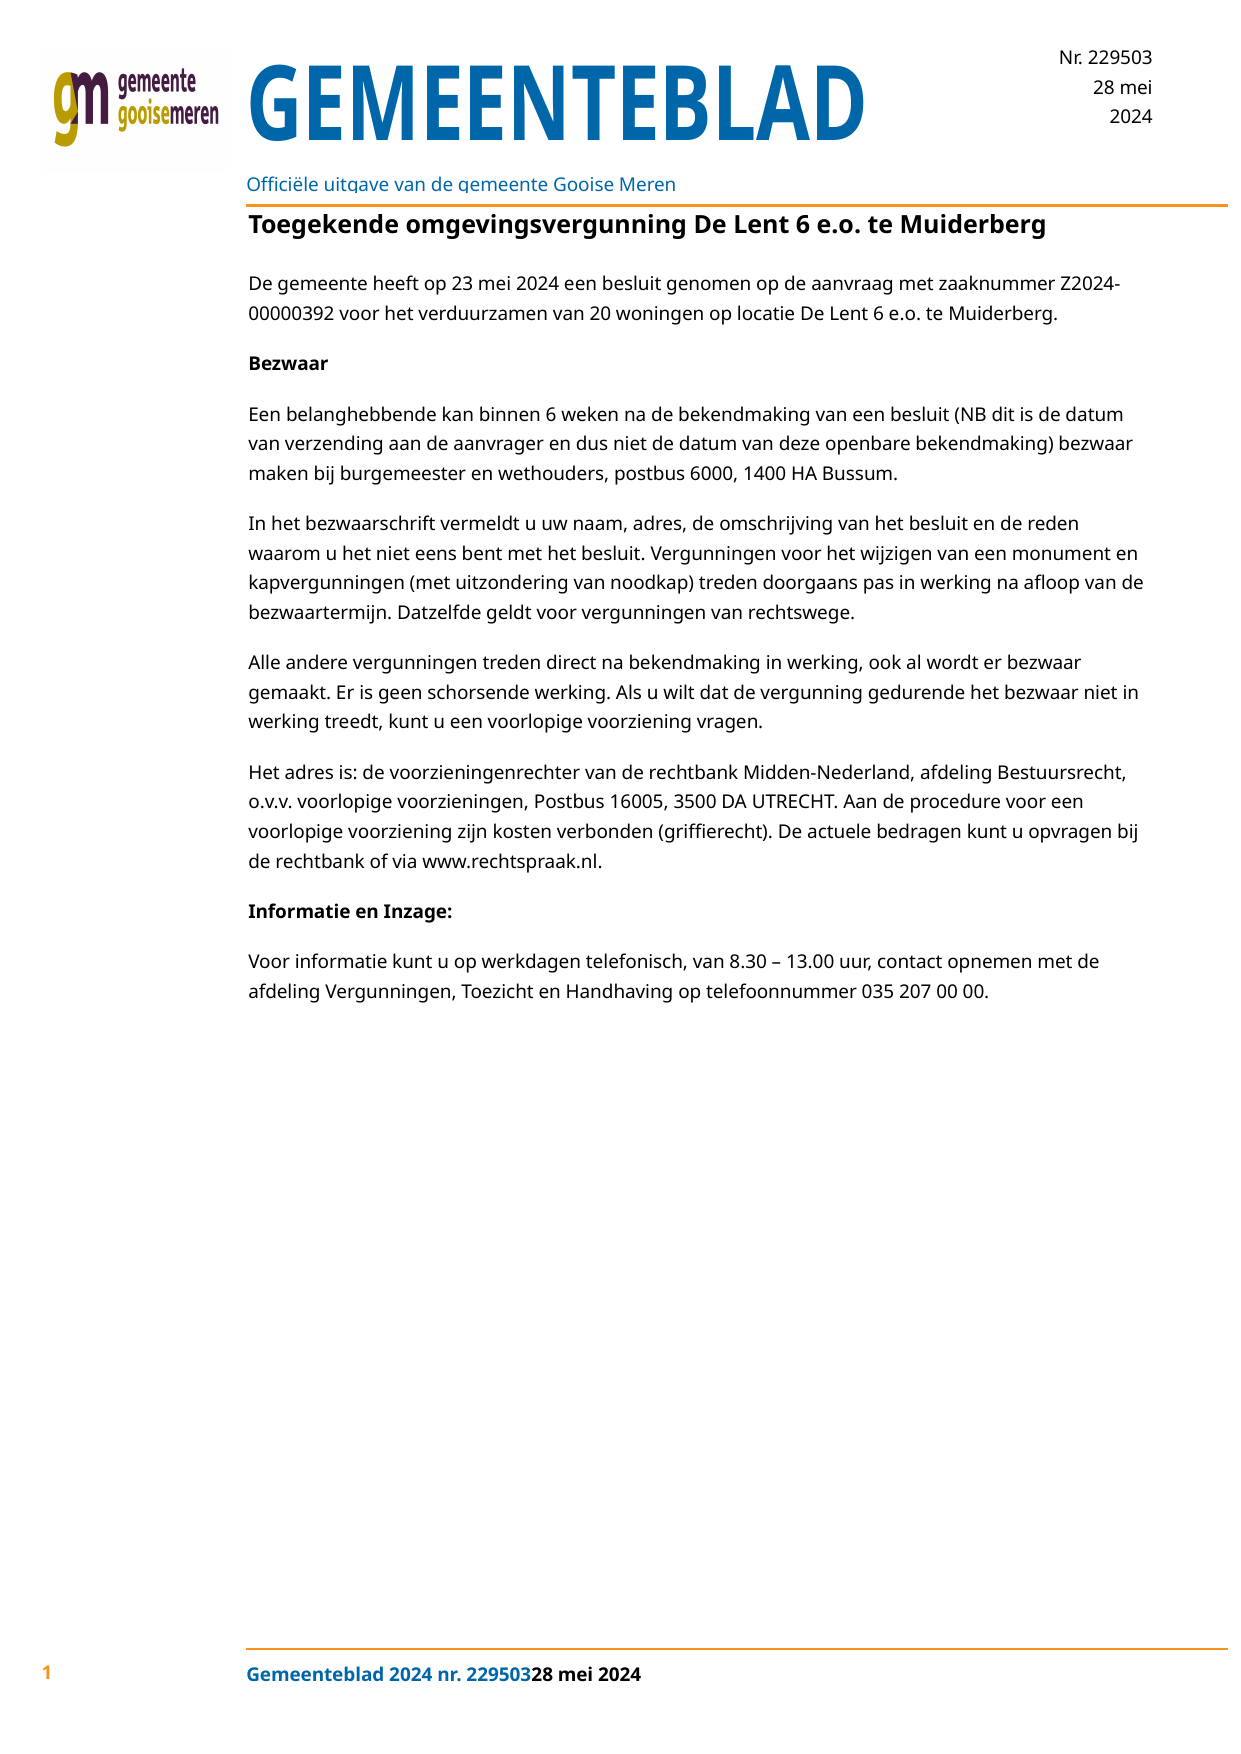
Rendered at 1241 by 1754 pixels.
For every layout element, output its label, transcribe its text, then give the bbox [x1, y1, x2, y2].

text Informatie en Inzage: [248, 898, 1152, 924]
text Voor informatie kunt u op werkdagen telefonisch, van 8.30 – 13.00 uur, contact opnemen met de afdeling Vergunningen, Toezicht en Handhaving op telefoonnummer 035 207 00 00. [248, 949, 1152, 1004]
text Een belanghebbende kan binnen 6 weken na de bekendmaking van een besluit (NB dit is de datum van verzending aan de aanvrager en dus niet de datum van deze openbare bekendmaking) bezwaar maken bij burgemeester en wethouders, postbus 6000, 1400 HA Bussum. [248, 401, 1152, 486]
text In het bezwaarschrift vermeldt u uw naam, adres, de omschrijving van het besluit en de reden waarom u het niet eens bent met het besluit. Vergunningen voor het wijzigen van een monument en kapvergunningen (met uitzondering van noodkap) treden doorgaans pas in werking na afloop van de bezwaartermijn. Datzelfde geldt voor vergunningen van rechtswege. [248, 510, 1152, 625]
text De gemeente heeft op 23 mei 2024 een besluit genomen op de aanvraag met zaaknummer Z2024-00000392 voor het verduurzamen van 20 woningen op locatie De Lent 6 e.o. te Muiderberg. [248, 270, 1152, 326]
text Bezwaar [248, 350, 1152, 376]
text Alle andere vergunningen treden direct na bekendmaking in werking, ook al wordt er bezwaar gemaakt. Er is geen schorsende werking. Als u wilt dat de vergunning gedurende het bezwaar niet in werking treedt, kunt u een voorlopige voorziening vragen. [248, 649, 1152, 734]
picture [41, 47, 231, 172]
text Het adres is: de voorzieningenrechter van de rechtbank Midden-Nederland, afdeling Bestuursrecht, o.v.v. voorlopige voorzieningen, Postbus 16005, 3500 DA UTRECHT. Aan de procedure voor een voorlopige voorziening zijn kosten verbonden (griffierecht). De actuele bedragen kunt u opvragen bij de rechtbank of via www.rechtspraak.nl. [248, 759, 1152, 873]
text Toegekende omgevingsvergunning De Lent 6 e.o. te Muiderberg [248, 207, 1152, 241]
